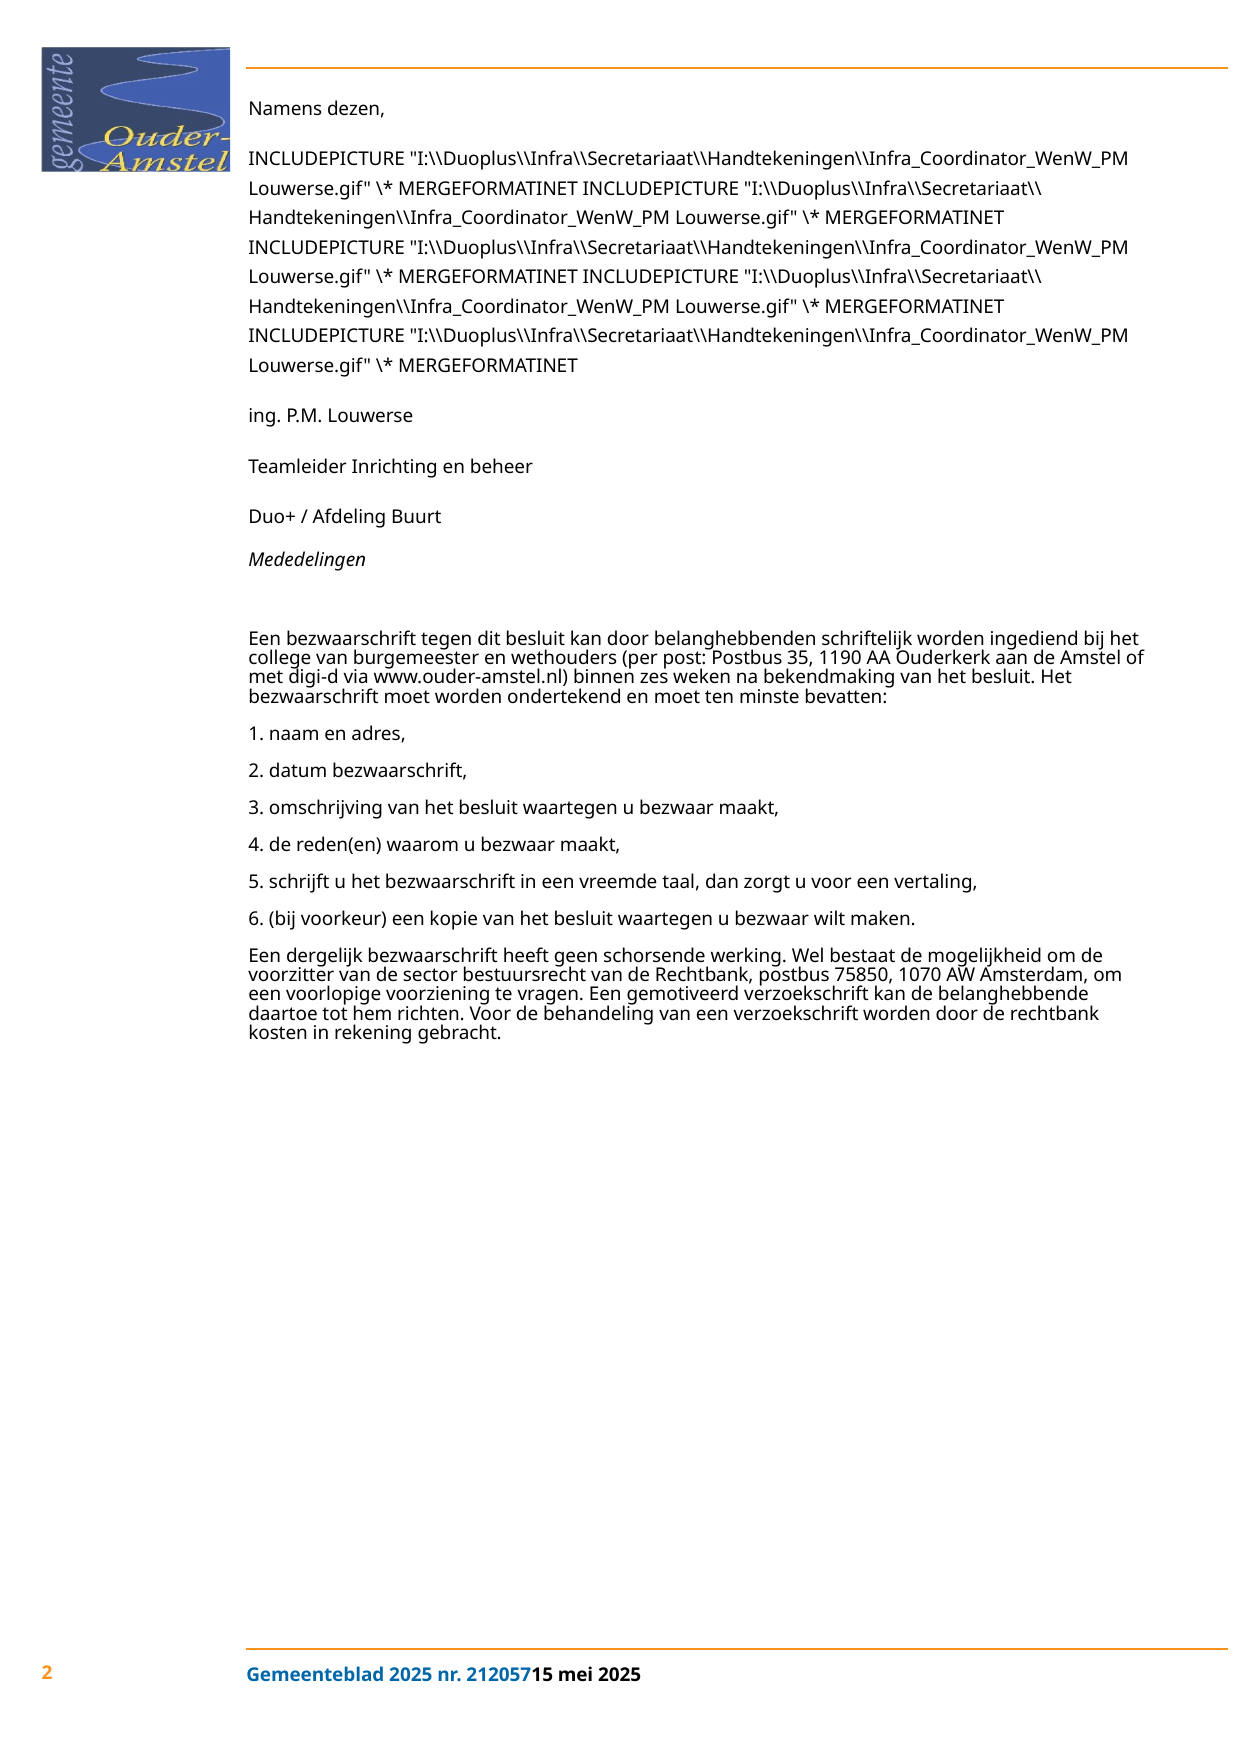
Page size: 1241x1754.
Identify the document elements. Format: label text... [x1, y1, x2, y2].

text Mededelingen [248, 547, 1152, 572]
text ing. P.M. Louwerse [248, 403, 1152, 428]
text 6. (bij voorkeur) een kopie van het besluit waartegen u bezwaar wilt maken. [248, 910, 1152, 929]
picture [41, 47, 231, 172]
text 1. naam en adres, [248, 725, 1152, 744]
text Namens dezen, [248, 95, 1152, 121]
text INCLUDEPICTURE "I:\\Duoplus\\Infra\\Secretariaat\\Handtekeningen\\Infra_Coordinator_WenW_PM Louwerse.gif" \* MERGEFORMATINET INCLUDEPICTURE "I:\\Duoplus\\Infra\\Secretariaat\\Handtekeningen\\Infra_Coordinator_WenW_PM Louwerse.gif" \* MERGEFORMATINET INCLUDEPICTURE "I:\\Duoplus\\Infra\\Secretariaat\\Handtekeningen\\Infra_Coordinator_WenW_PM Louwerse.gif" \* MERGEFORMATINET INCLUDEPICTURE "I:\\Duoplus\\Infra\\Secretariaat\\Handtekeningen\\Infra_Coordinator_WenW_PM Louwerse.gif" \* MERGEFORMATINET INCLUDEPICTURE "I:\\Duoplus\\Infra\\Secretariaat\\Handtekeningen\\Infra_Coordinator_WenW_PM Louwerse.gif" \* MERGEFORMATINET [248, 145, 1152, 378]
text Duo+ / Afdeling Buurt [248, 503, 1152, 529]
text Een dergelijk bezwaarschrift heeft geen schorsende werking. Wel bestaat de mogelijkheid om de voorzitter van de sector bestuursrecht van de Rechtbank, postbus 75850, 1070 AW Amsterdam, om een voorlopige voorziening te vragen. Een gemotiveerd verzoekschrift kan de belanghebbende daartoe tot hem richten. Voor de behandeling van een verzoekschrift worden door de rechtbank kosten in rekening gebracht. [248, 947, 1152, 1043]
text 4. de reden(en) waarom u bezwaar maakt, [248, 836, 1152, 855]
text 2. datum bezwaarschrift, [248, 762, 1152, 781]
text 5. schrijft u het bezwaarschrift in een vreemde taal, dan zorgt u voor een vertaling, [248, 873, 1152, 892]
text Een bezwaarschrift tegen dit besluit kan door belanghebbenden schriftelijk worden ingediend bij het college van burgemeester en wethouders (per post: Postbus 35, 1190 AA Ouderkerk aan de Amstel of met digi-d via www.ouder-amstel.nl) binnen zes weken na bekendmaking van het besluit. Het bezwaarschrift moet worden ondertekend en moet ten minste bevatten: [248, 630, 1152, 707]
text Teamleider Inrichting en beheer [248, 453, 1152, 479]
text 3. omschrijving van het besluit waartegen u bezwaar maakt, [248, 799, 1152, 818]
